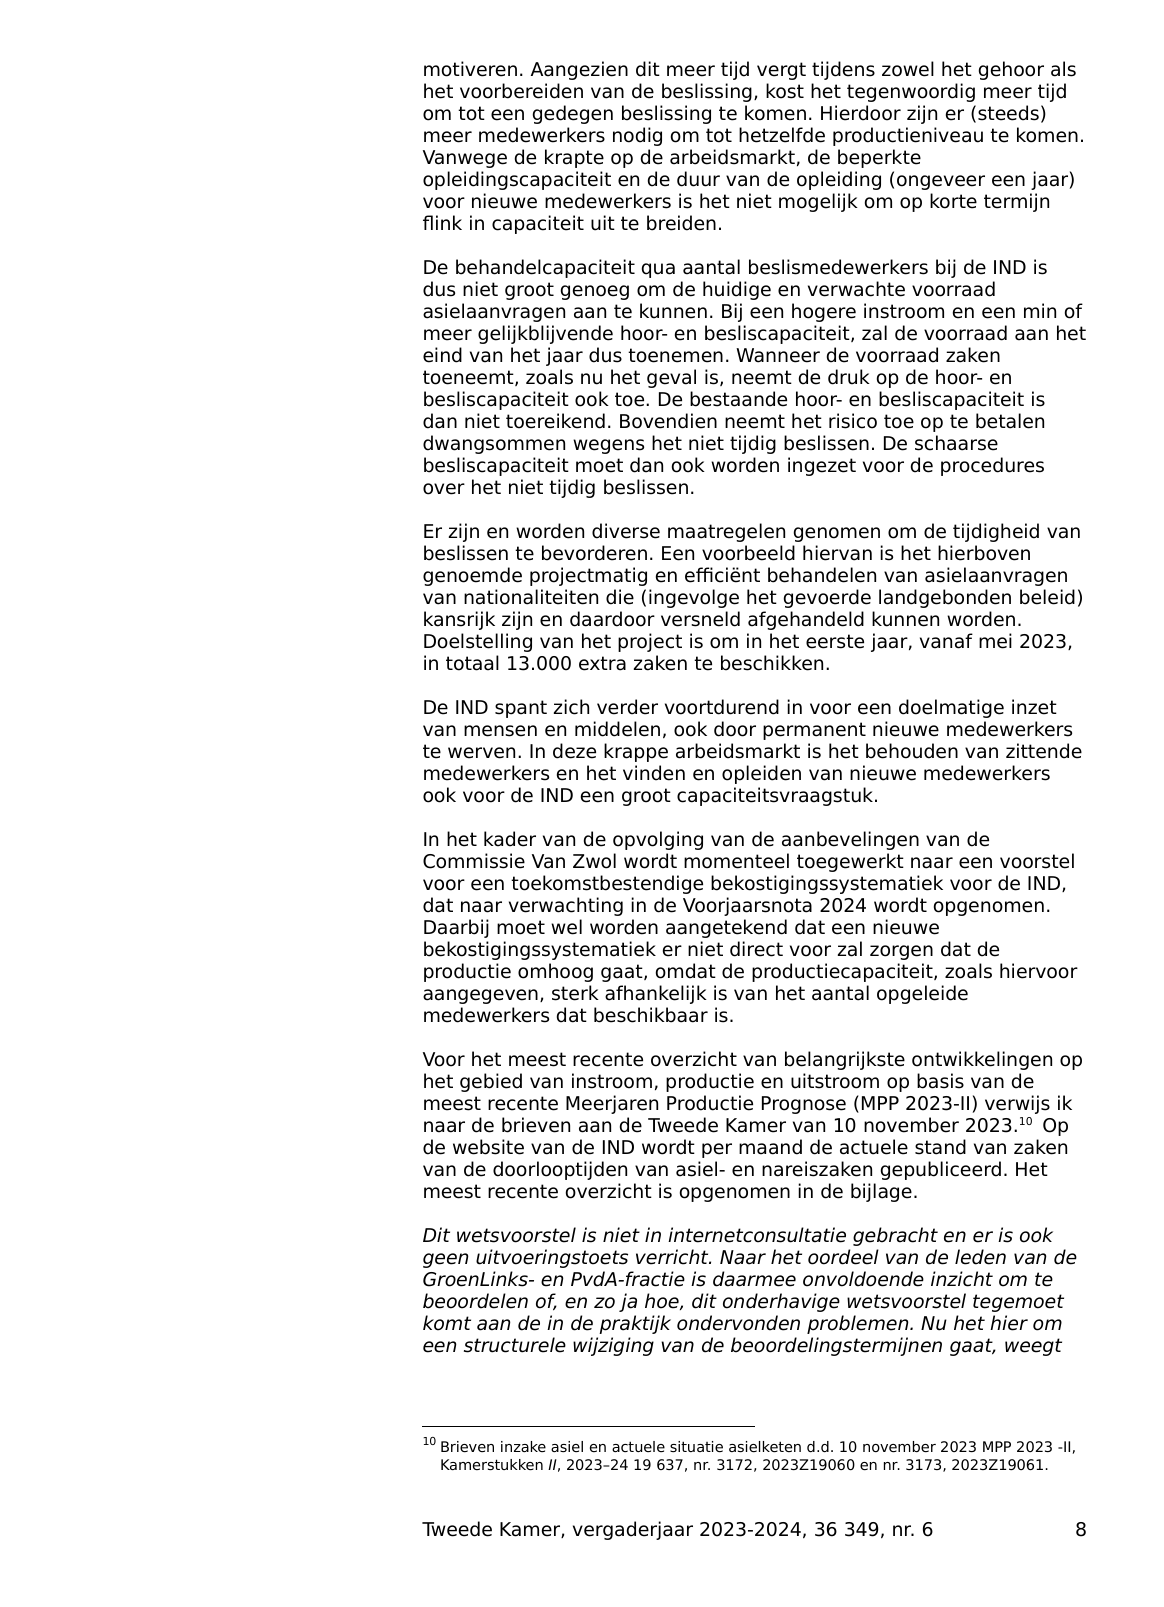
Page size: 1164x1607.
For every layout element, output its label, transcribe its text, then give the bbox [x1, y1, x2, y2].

text Dit wetsvoorstel is niet in internetconsultatie gebracht en er is ook geen uitvoeringstoets verricht. Naar het oordeel van de leden van de GroenLinks- en PvdA-fractie is daarmee onvoldoende inzicht om te beoordelen of, en zo ja hoe, dit onderhavige wetsvoorstel tegemoet komt aan de in de praktijk ondervonden problemen. Nu het hier om een structurele wijziging van de beoordelingstermijnen gaat, weegt [422, 1225, 1087, 1357]
text Voor het meest recente overzicht van belangrijkste ontwikkelingen op het gebied van instroom, productie en uitstroom op basis van de meest recente Meerjaren Productie Prognose (MPP 2023-II) verwijs ik naar de brieven aan de Tweede Kamer van 10 november 2023. Op de website van de IND wordt per maand de actuele stand van zaken van de doorlooptijden van asiel- en nareiszaken gepubliceerd. Het meest recente overzicht is opgenomen in de bijlage. [422, 1049, 1087, 1203]
text De behandelcapaciteit qua aantal beslismedewerkers bij de IND is dus niet groot genoeg om de huidige en verwachte voorraad asielaanvragen aan te kunnen. Bij een hogere instroom en een min of meer gelijkblijvende hoor- en besliscapaciteit, zal de voorraad aan het eind van het jaar dus toenemen. Wanneer de voorraad zaken toeneemt, zoals nu het geval is, neemt de druk op de hoor- en besliscapaciteit ook toe. De bestaande hoor- en besliscapaciteit is dan niet toereikend. Bovendien neemt het risico toe op te betalen dwangsommen wegens het niet tijdig beslissen. De schaarse besliscapaciteit moet dan ook worden ingezet voor de procedures over het niet tijdig beslissen. [422, 257, 1087, 499]
text In het kader van de opvolging van de aanbevelingen van de Commissie Van Zwol wordt momenteel toegewerkt naar een voorstel voor een toekomstbestendige bekostigingssystematiek voor de IND, dat naar verwachting in de Voorjaarsnota 2024 wordt opgenomen. Daarbij moet wel worden aangetekend dat een nieuwe bekostigingssystematiek er niet direct voor zal zorgen dat de productie omhoog gaat, omdat de productiecapaciteit, zoals hiervoor aangegeven, sterk afhankelijk is van het aantal opgeleide medewerkers dat beschikbaar is. [422, 829, 1087, 1027]
text De IND spant zich verder voortdurend in voor een doelmatige inzet van mensen en middelen, ook door permanent nieuwe medewerkers te werven. In deze krappe arbeidsmarkt is het behouden van zittende medewerkers en het vinden en opleiden van nieuwe medewerkers ook voor de IND een groot capaciteitsvraagstuk. [422, 697, 1087, 807]
text motiveren. Aangezien dit meer tijd vergt tijdens zowel het gehoor als het voorbereiden van de beslissing, kost het tegenwoordig meer tijd om tot een gedegen beslissing te komen. Hierdoor zijn er (steeds) meer medewerkers nodig om tot hetzelfde productieniveau te komen. Vanwege de krapte op de arbeidsmarkt, de beperkte opleidingscapaciteit en de duur van de opleiding (ongeveer een jaar) voor nieuwe medewerkers is het niet mogelijk om op korte termijn flink in capaciteit uit te breiden. [422, 59, 1087, 235]
text Brieven inzake asiel en actuele situatie asielketen d.d. 10 november 2023 MPP 2023 -II, Kamerstukken II, 2023–24 19 637, nr. 3172, 2023Z19060 en nr. 3173, 2023Z19061. [422, 1435, 1087, 1474]
text Er zijn en worden diverse maatregelen genomen om de tijdigheid van beslissen te bevorderen. Een voorbeeld hiervan is het hierboven genoemde projectmatig en efficiënt behandelen van asielaanvragen van nationaliteiten die (ingevolge het gevoerde landgebonden beleid) kansrijk zijn en daardoor versneld afgehandeld kunnen worden. Doelstelling van het project is om in het eerste jaar, vanaf mei 2023, in totaal 13.000 extra zaken te beschikken. [422, 521, 1087, 675]
